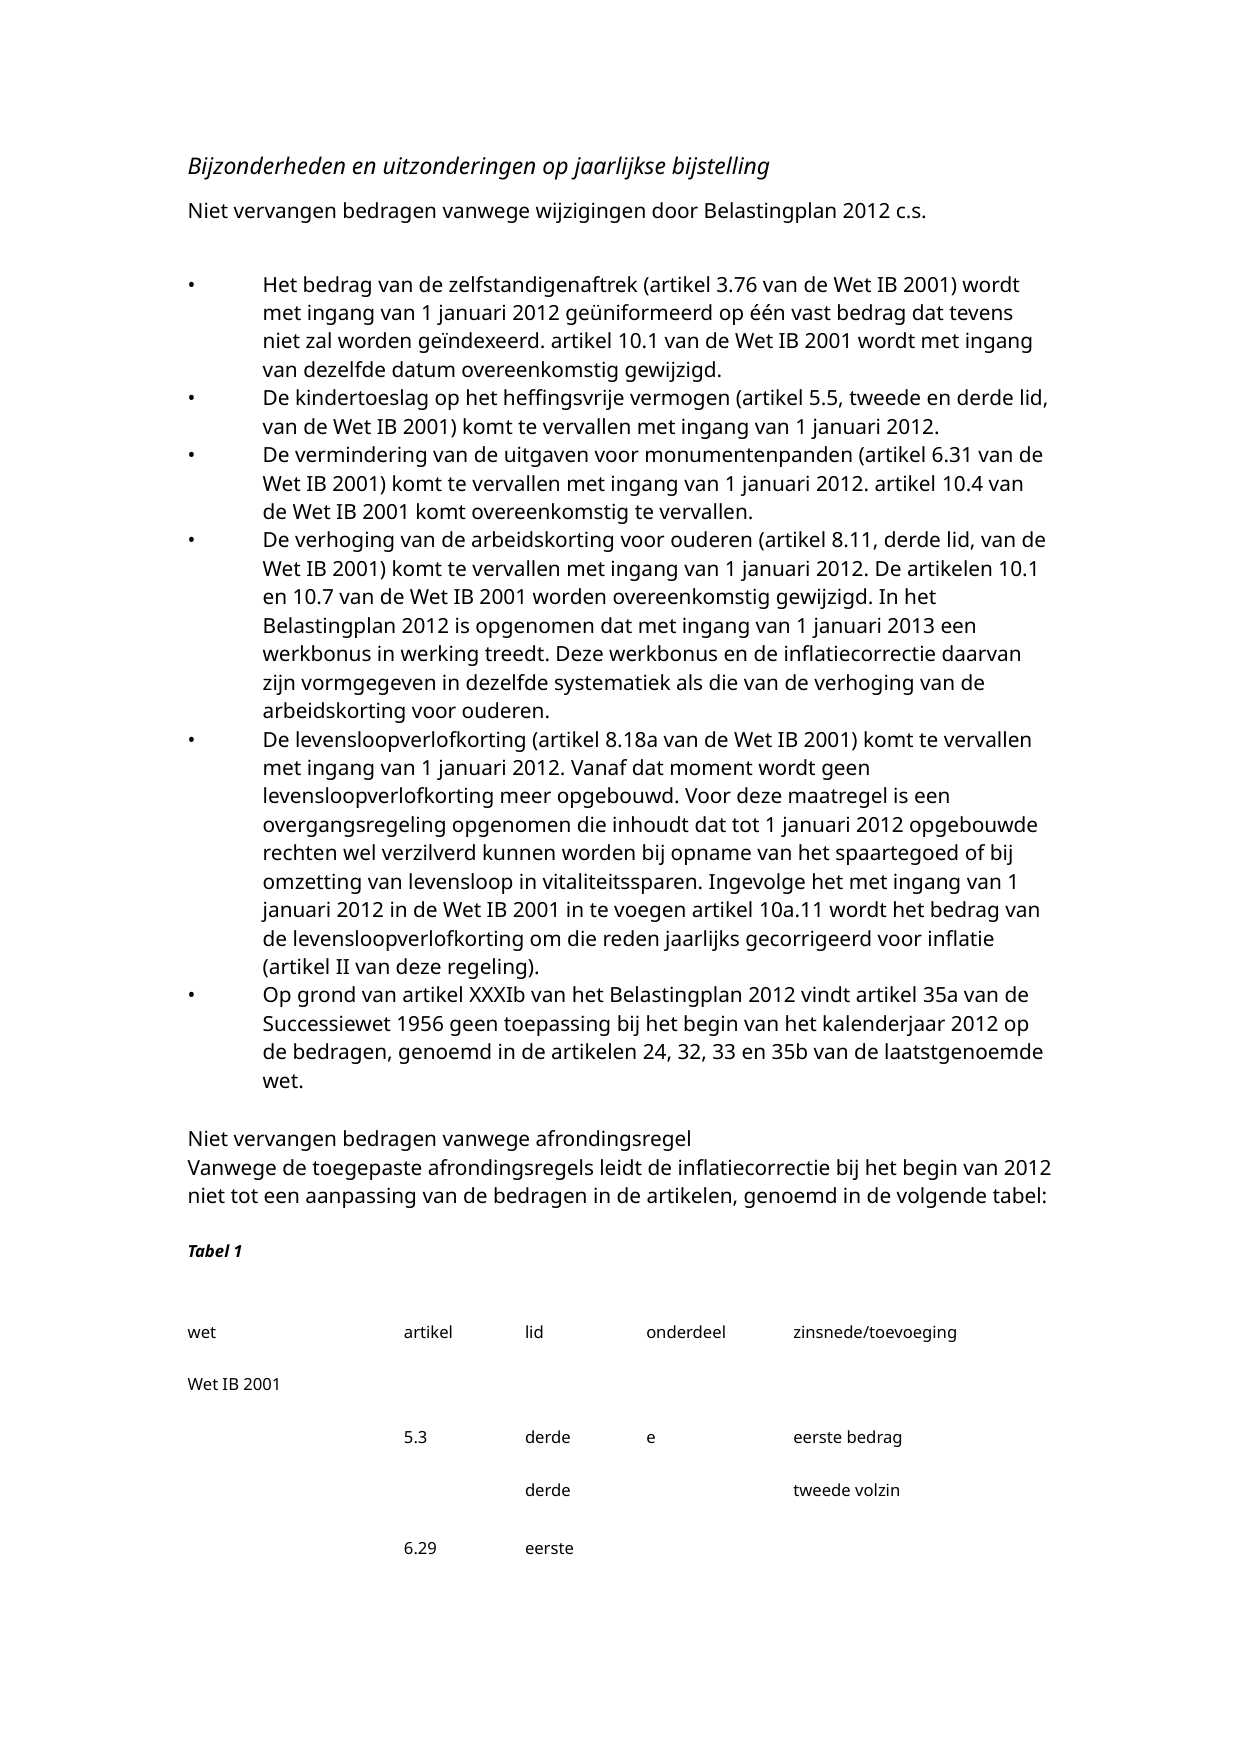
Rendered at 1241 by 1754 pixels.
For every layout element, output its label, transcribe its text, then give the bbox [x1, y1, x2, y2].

table_cell derde [525, 1479, 646, 1537]
subtitle Bijzonderheden en uitzonderingen op jaarlijkse bijstelling [187, 150, 1053, 181]
text Niet vervangen bedragen vanwege wijzigingen door Belastingplan 2012 c.s. [187, 196, 1053, 225]
list De vermindering van de uitgaven voor monumentenpanden (artikel 6.31 van de Wet IB 2001) komt te vervallen met ingang van 1 januari 2012. artikel 10.4 van de Wet IB 2001 komt overeenkomstig te vervallen. [187, 440, 1053, 526]
table_header onderdeel [646, 1320, 793, 1373]
text Tabel 1 [187, 1240, 1053, 1262]
table_cell [646, 1479, 793, 1537]
list Op grond van artikel XXXIb van het Belastingplan 2012 vindt artikel 35a van de Successiewet 1956 geen toepassing bij het begin van het kalenderjaar 2012 op de bedragen, genoemd in de artikelen 24, 32, 33 en 35b van de laatstgenoemde wet. [187, 981, 1053, 1094]
list De verhoging van de arbeidskorting voor ouderen (artikel 8.11, derde lid, van de Wet IB 2001) komt te vervallen met ingang van 1 januari 2012. De artikelen 10.1 en 10.7 van de Wet IB 2001 worden overeenkomstig gewijzigd. In het Belastingplan 2012 is opgenomen dat met ingang van 1 januari 2013 een werkbonus in werking treedt. Deze werkbonus en de inflatiecorrectie daarvan zijn vormgegeven in dezelfde systematiek als die van de verhoging van de arbeidskorting voor ouderen. [187, 526, 1053, 725]
table_cell Wet IB 2001 [188, 1373, 1053, 1426]
table_header lid [525, 1320, 646, 1373]
text Niet vervangen bedragen vanwege afrondingsregel [187, 1124, 1053, 1153]
table_cell [188, 1426, 404, 1478]
table_cell [188, 1537, 404, 1595]
table_header zinsnede/toevoeging [793, 1320, 1053, 1373]
table_cell eerste [525, 1537, 646, 1595]
table_cell [188, 1479, 404, 1537]
list De kindertoeslag op het heffingsvrije vermogen (artikel 5.5, tweede en derde lid, van de Wet IB 2001) komt te vervallen met ingang van 1 januari 2012. [187, 383, 1053, 440]
list De levensloopverlofkorting (artikel 8.18a van de Wet IB 2001) komt te vervallen met ingang van 1 januari 2012. Vanaf dat moment wordt geen levensloopverlofkorting meer opgebouwd. Voor deze maatregel is een overgangsregeling opgenomen die inhoudt dat tot 1 januari 2012 opgebouwde rechten wel verzilverd kunnen worden bij opname van het spaartegoed of bij omzetting van levensloop in vitaliteitssparen. Ingevolge het met ingang van 1 januari 2012 in de Wet IB 2001 in te voegen artikel 10a.11 wordt het bedrag van de levensloopverlofkorting om die reden jaarlijks gecorrigeerd voor inflatie (artikel II van deze regeling). [187, 725, 1053, 981]
list Het bedrag van de zelfstandigenaftrek (artikel 3.76 van de Wet IB 2001) wordt met ingang van 1 januari 2012 geüniformeerd op één vast bedrag dat tevens niet zal worden geïndexeerd. artikel 10.1 van de Wet IB 2001 wordt met ingang van dezelfde datum overeenkomstig gewijzigd. [187, 270, 1053, 383]
table_cell [646, 1537, 793, 1595]
table_cell 6.29 [404, 1537, 525, 1595]
table_cell e [646, 1426, 793, 1478]
table_header wet [188, 1320, 404, 1373]
table_cell [793, 1537, 1053, 1595]
table_cell tweede volzin [793, 1479, 1053, 1537]
table_header artikel [404, 1320, 525, 1373]
text Vanwege de toegepaste afrondingsregels leidt de inflatiecorrectie bij het begin van 2012 niet tot een aanpassing van de bedragen in de artikelen, genoemd in de volgende tabel: [187, 1153, 1053, 1210]
table_cell derde [525, 1426, 646, 1478]
table_cell 5.3 [404, 1426, 525, 1478]
table_cell eerste bedrag [793, 1426, 1053, 1478]
table_cell [404, 1479, 525, 1537]
